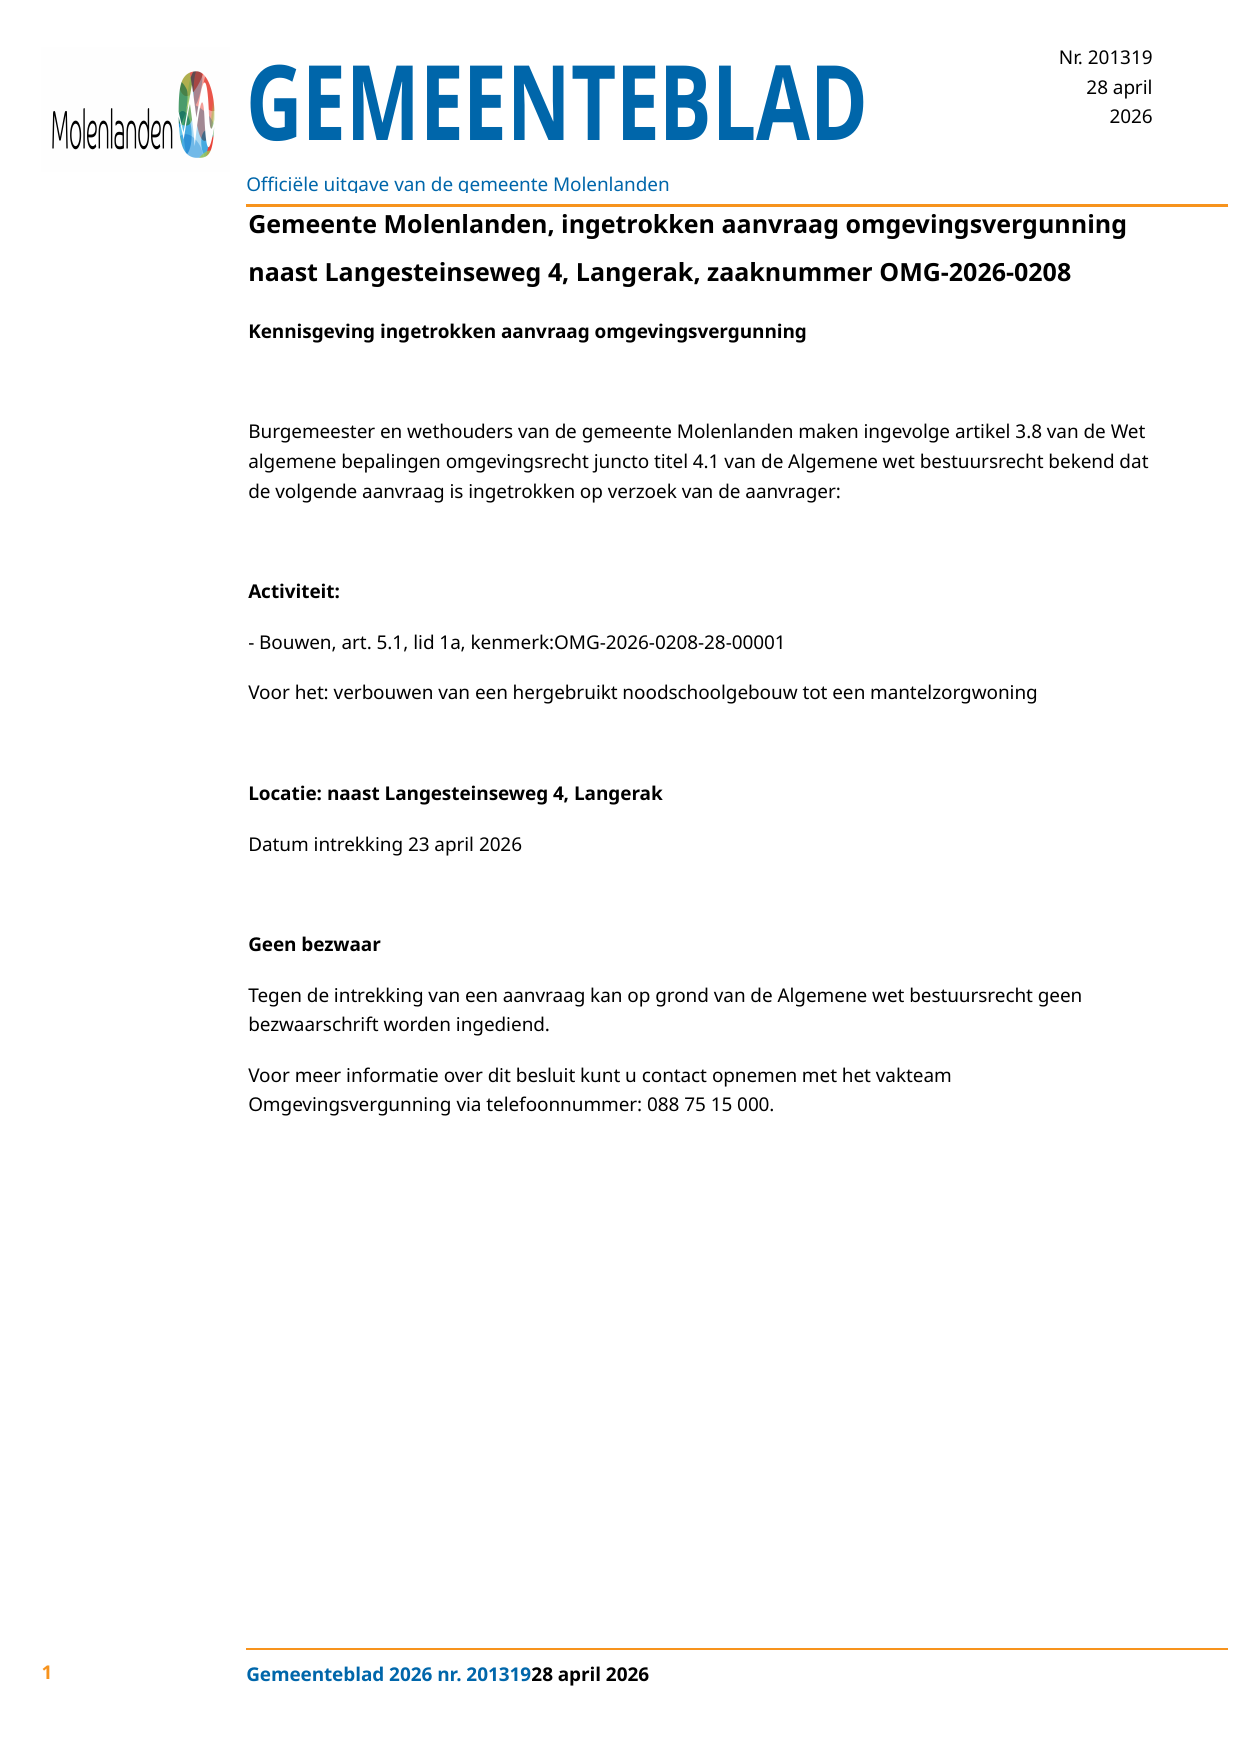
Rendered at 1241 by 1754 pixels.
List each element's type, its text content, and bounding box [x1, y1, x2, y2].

text Geen bezwaar [248, 932, 1152, 957]
text Kennisgeving ingetrokken aanvraag omgevingsvergunning [248, 318, 1152, 344]
text Datum intrekking 23 april 2026 [248, 831, 1152, 857]
text Locatie: naast Langesteinseweg 4, Langerak [248, 780, 1152, 806]
text Voor meer informatie over dit besluit kunt u contact opnemen met het vakteam Omgevingsvergunning via telefoonnummer: 088 75 15 000. [248, 1062, 1152, 1117]
text Gemeente Molenlanden, ingetrokken aanvraag omgevingsvergunning naast Langesteinseweg 4, Langerak, zaaknummer OMG-2026-0208 [248, 207, 1152, 288]
text - Bouwen, art. 5.1, lid 1a, kenmerk:OMG-2026-0208-28-00001 [248, 629, 1152, 655]
picture [41, 47, 231, 172]
text Activiteit: [248, 579, 1152, 604]
text Burgemeester en wethouders van de gemeente Molenlanden maken ingevolge artikel 3.8 van de Wet algemene bepalingen omgevingsrecht juncto titel 4.1 van de Algemene wet bestuursrecht bekend dat de volgende aanvraag is ingetrokken op verzoek van de aanvrager: [248, 419, 1152, 504]
text Tegen de intrekking van een aanvraag kan op grond van de Algemene wet bestuursrecht geen bezwaarschrift worden ingediend. [248, 982, 1152, 1037]
text Voor het: verbouwen van een hergebruikt noodschoolgebouw tot een mantelzorgwoning [248, 679, 1152, 705]
